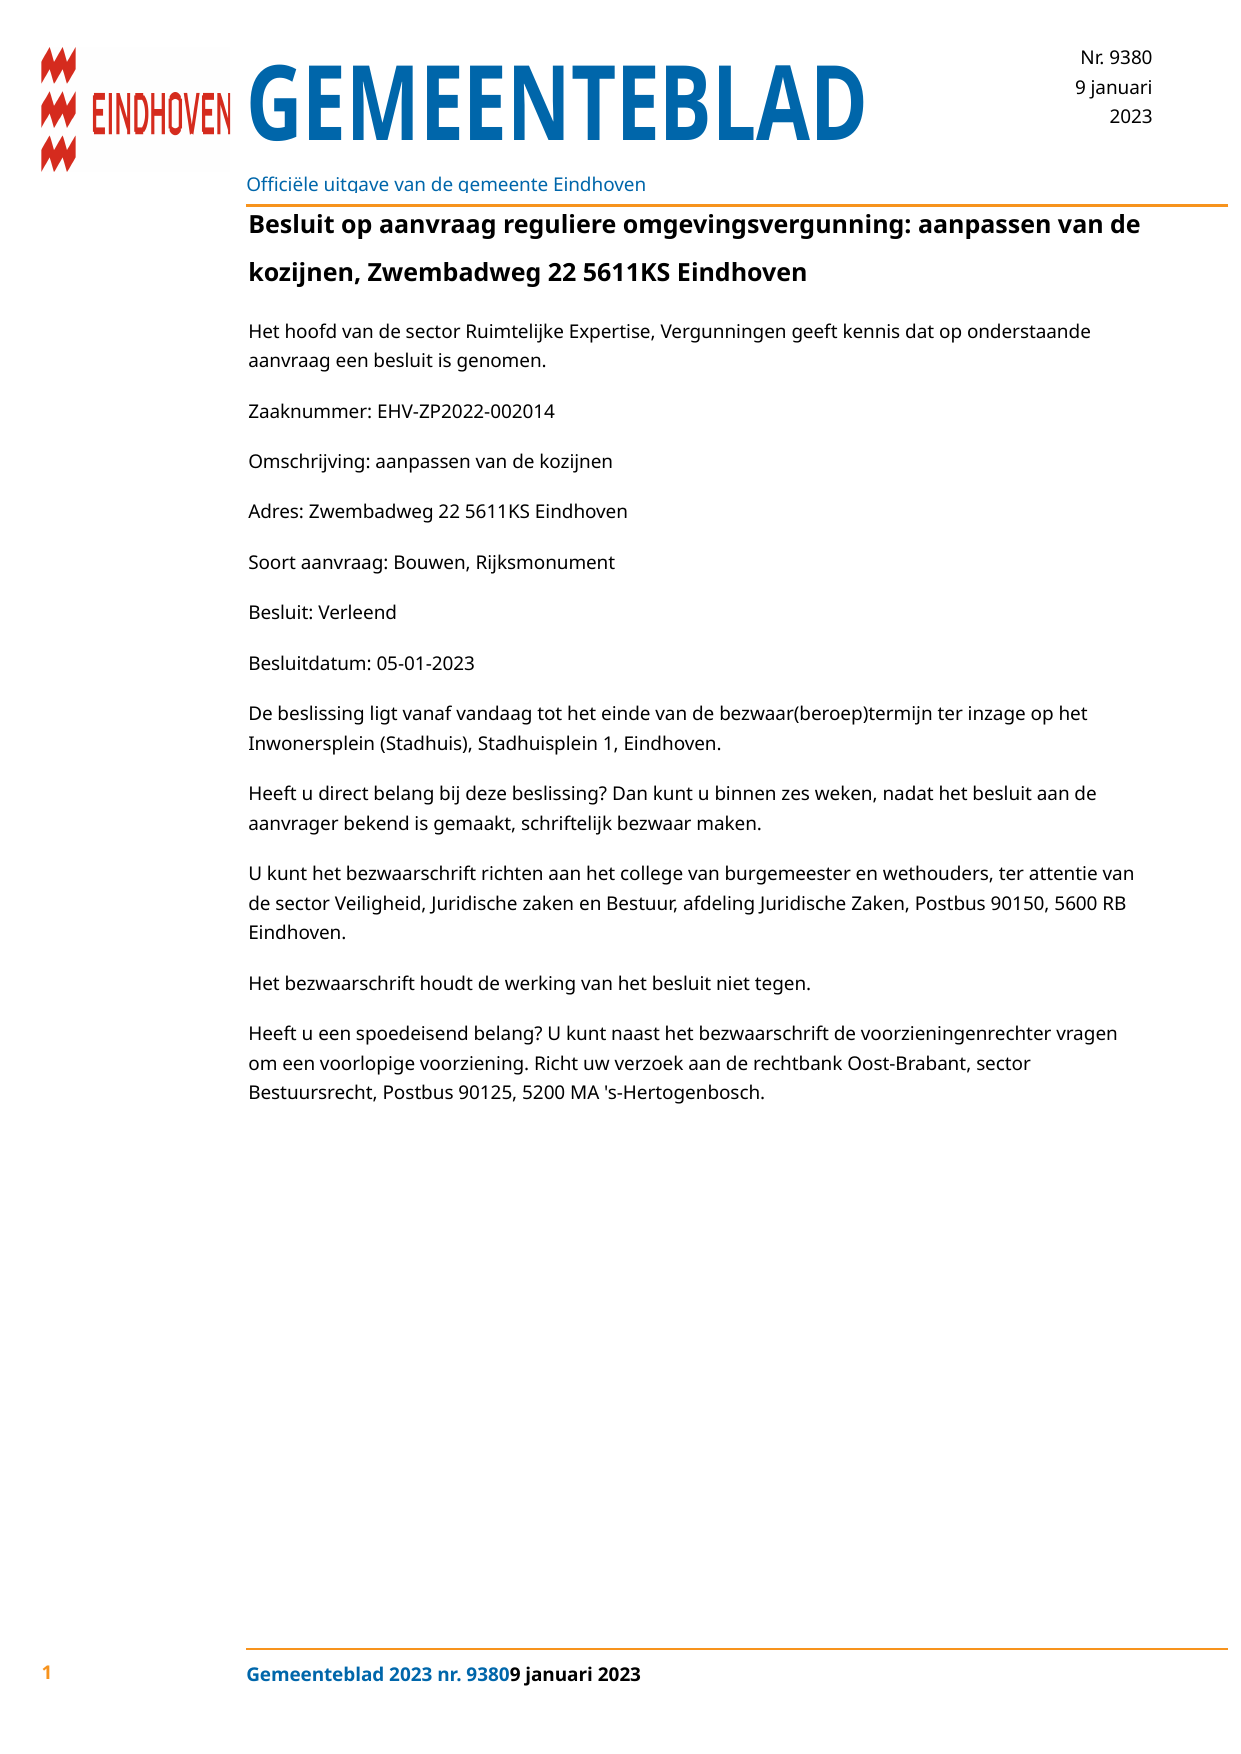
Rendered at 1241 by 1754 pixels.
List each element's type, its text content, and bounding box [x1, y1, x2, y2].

text Besluitdatum: 05-01-2023 [248, 650, 1152, 676]
text Soort aanvraag: Bouwen, Rijksmonument [248, 549, 1152, 575]
text Heeft u een spoedeisend belang? U kunt naast het bezwaarschrift de voorzieningenrechter vragen om een voorlopige voorziening. Richt uw verzoek aan de rechtbank Oost-Brabant, sector Bestuursrecht, Postbus 90125, 5200 MA 's-Hertogenbosch. [248, 1020, 1152, 1105]
text Omschrijving: aanpassen van de kozijnen [248, 448, 1152, 474]
text Adres: Zwembadweg 22 5611KS Eindhoven [248, 499, 1152, 524]
text Het bezwaarschrift houdt de werking van het besluit niet tegen. [248, 970, 1152, 996]
text Besluit op aanvraag reguliere omgevingsvergunning: aanpassen van de kozijnen, Zwembadweg 22 5611KS Eindhoven [248, 207, 1152, 288]
text De beslissing ligt vanaf vandaag tot het einde van de bezwaar(beroep)termijn ter inzage op het Inwonersplein (Stadhuis), Stadhuisplein 1, Eindhoven. [248, 700, 1152, 756]
text Heeft u direct belang bij deze beslissing? Dan kunt u binnen zes weken, nadat het besluit aan de aanvrager bekend is gemaakt, schriftelijk bezwaar maken. [248, 780, 1152, 836]
text Zaaknummer: EHV-ZP2022-002014 [248, 398, 1152, 424]
picture [41, 47, 231, 172]
text U kunt het bezwaarschrift richten aan het college van burgemeester en wethouders, ter attentie van de sector Veiligheid, Juridische zaken en Bestuur, afdeling Juridische Zaken, Postbus 90150, 5600 RB Eindhoven. [248, 860, 1152, 945]
text Het hoofd van de sector Ruimtelijke Expertise, Vergunningen geeft kennis dat op onderstaande aanvraag een besluit is genomen. [248, 318, 1152, 373]
text Besluit: Verleend [248, 599, 1152, 625]
